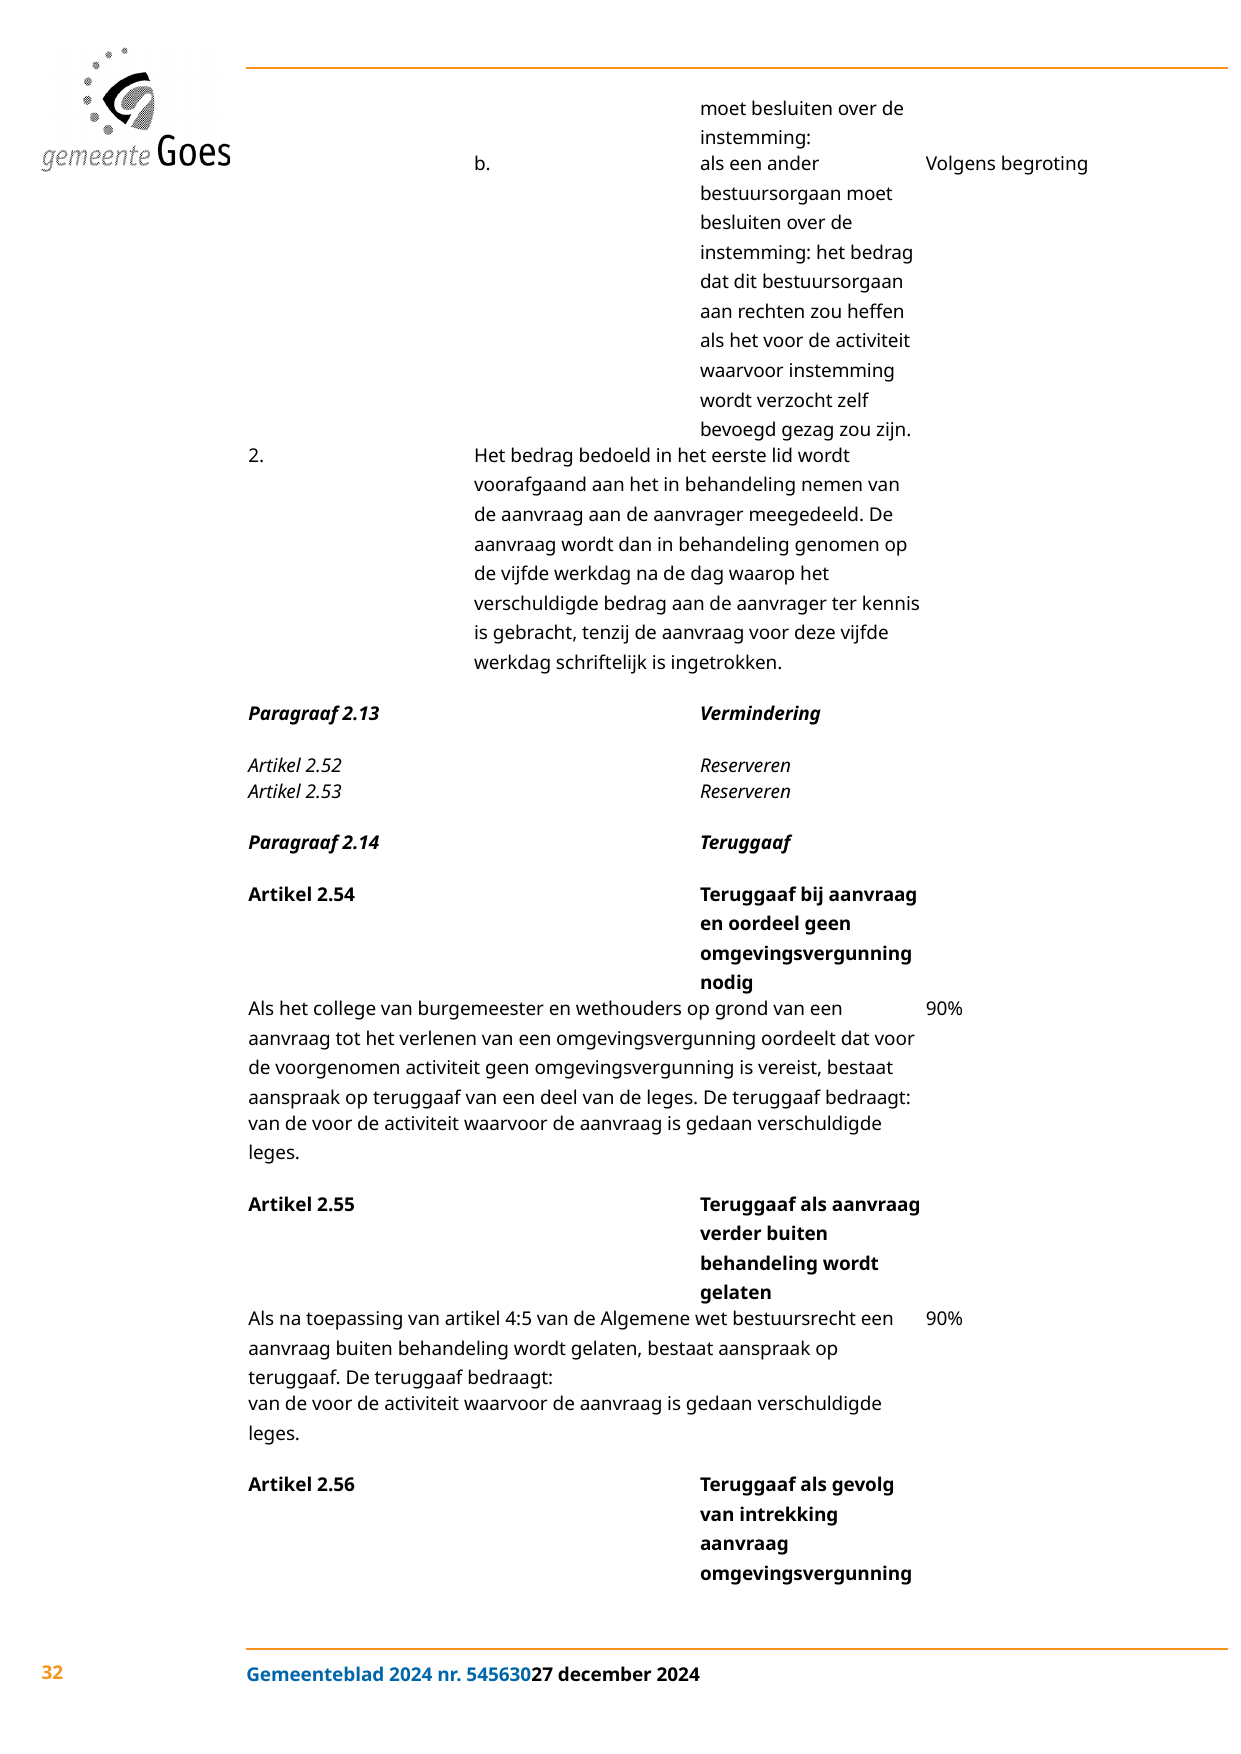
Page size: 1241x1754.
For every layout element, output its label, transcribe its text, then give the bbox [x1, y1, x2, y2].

table_cell Teruggaaf als gevolg van intrekking aanvraag omgevingsvergunning [700, 1471, 926, 1586]
table_cell Artikel 2.54 [248, 881, 700, 995]
table_cell moet besluiten over de instemming: [700, 95, 926, 150]
table_cell [926, 1445, 1152, 1471]
table_cell Reserveren [700, 778, 926, 803]
table_cell [248, 150, 474, 442]
table_cell [700, 675, 926, 701]
table_cell [926, 726, 1152, 752]
table_cell [926, 855, 1152, 881]
table_cell [926, 442, 1152, 675]
table_cell Paragraaf 2.14 [248, 829, 700, 855]
table_cell [926, 778, 1152, 803]
picture [41, 47, 231, 172]
table_cell Artikel 2.56 [248, 1471, 700, 1586]
table_cell [926, 881, 1152, 995]
table_cell [926, 95, 1152, 150]
table_cell [926, 1390, 1152, 1445]
table_cell van de voor de activiteit waarvoor de aanvraag is gedaan verschuldigde leges. [248, 1390, 926, 1445]
table_cell [474, 95, 700, 150]
table_cell van de voor de activiteit waarvoor de aanvraag is gedaan verschuldigde leges. [248, 1110, 926, 1165]
table_cell [926, 1471, 1152, 1586]
table_cell [248, 726, 700, 752]
table_cell [700, 1165, 926, 1191]
table_cell als een ander bestuursorgaan moet besluiten over de instemming: het bedrag dat dit bestuursorgaan aan rechten zou heffen als het voor de activiteit waarvoor instemming wordt verzocht zelf bevoegd gezag zou zijn. [700, 150, 926, 442]
table_cell Het bedrag bedoeld in het eerste lid wordt voorafgaand aan het in behandeling nemen van de aanvraag aan de aanvrager meegedeeld. De aanvraag wordt dan in behandeling genomen op de vijfde werkdag na de dag waarop het verschuldigde bedrag aan de aanvrager ter kennis is gebracht, tenzij de aanvraag voor deze vijfde werkdag schriftelijk is ingetrokken. [474, 442, 926, 675]
table_cell [926, 829, 1152, 855]
table_cell Teruggaaf als aanvraag verder buiten behandeling wordt gelaten [700, 1191, 926, 1305]
table_cell Reserveren [700, 752, 926, 778]
table_cell Als het college van burgemeester en wethouders op grond van een aanvraag tot het verlenen van een omgevingsvergunning oordeelt dat voor de voorgenomen activiteit geen omgevingsvergunning is vereist, bestaat aanspraak op teruggaaf van een deel van de leges. De teruggaaf bedraagt: [248, 995, 926, 1110]
table_cell [926, 1110, 1152, 1165]
table_cell [700, 804, 926, 829]
table_cell [926, 701, 1152, 726]
table_cell 90% [926, 995, 1152, 1110]
table_cell Vermindering [700, 701, 926, 726]
table_cell [926, 752, 1152, 778]
table_cell Als na toepassing van artikel 4:5 van de Algemene wet bestuursrecht een aanvraag buiten behandeling wordt gelaten, bestaat aanspraak op teruggaaf. De teruggaaf bedraagt: [248, 1305, 926, 1390]
table_cell [700, 855, 926, 881]
table_cell Paragraaf 2.13 [248, 701, 700, 726]
table_cell 90% [926, 1305, 1152, 1390]
table_cell [926, 675, 1152, 701]
table_cell [248, 855, 700, 881]
table_cell Volgens begroting [926, 150, 1152, 442]
table_cell [248, 1445, 700, 1471]
table_cell [248, 1165, 700, 1191]
table_cell [248, 804, 700, 829]
table_cell Teruggaaf [700, 829, 926, 855]
table_cell [926, 1165, 1152, 1191]
table_cell [248, 675, 700, 701]
table_cell Artikel 2.52 [248, 752, 700, 778]
table_cell [926, 804, 1152, 829]
table_cell [926, 1191, 1152, 1305]
table_cell 2. [248, 442, 474, 675]
table_cell Artikel 2.53 [248, 778, 700, 803]
table_cell b. [474, 150, 700, 442]
table_cell Artikel 2.55 [248, 1191, 700, 1305]
table_cell [248, 95, 474, 150]
table_cell [700, 726, 926, 752]
table_cell Teruggaaf bij aanvraag en oordeel geen omgevingsvergunning nodig [700, 881, 926, 995]
table_cell [700, 1445, 926, 1471]
